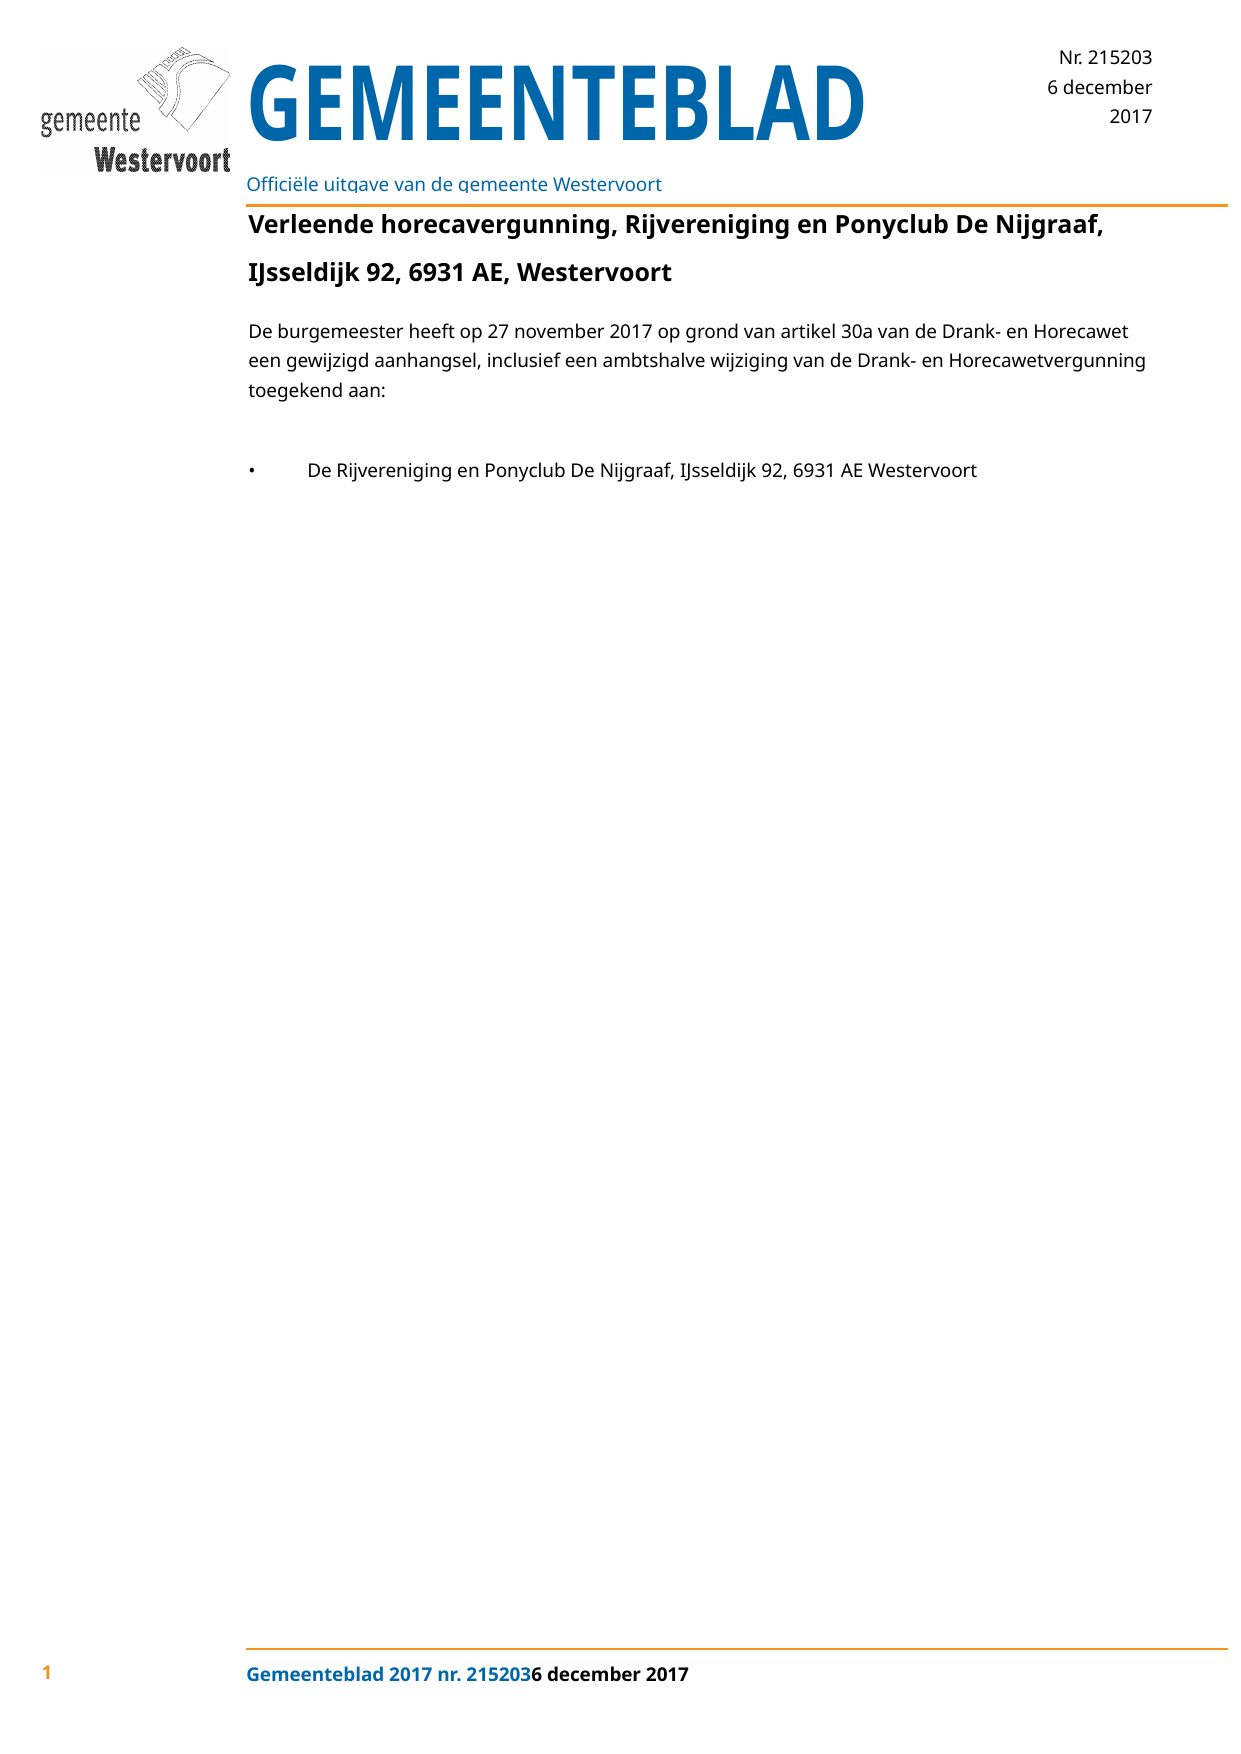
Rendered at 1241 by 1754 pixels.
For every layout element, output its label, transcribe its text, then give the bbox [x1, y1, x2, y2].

list De Rijvereniging en Ponyclub De Nijgraaf, IJsseldijk 92, 6931 AE Westervoort [248, 457, 1152, 483]
text De burgemeester heeft op 27 november 2017 op grond van artikel 30a van de Drank- en Horecawet een gewijzigd aanhangsel, inclusief een ambtshalve wijziging van de Drank- en Horecawetvergunning toegekend aan: [248, 318, 1152, 403]
picture [41, 47, 231, 172]
text Verleende horecavergunning, Rijvereniging en Ponyclub De Nijgraaf, IJsseldijk 92, 6931 AE, Westervoort [248, 207, 1152, 288]
